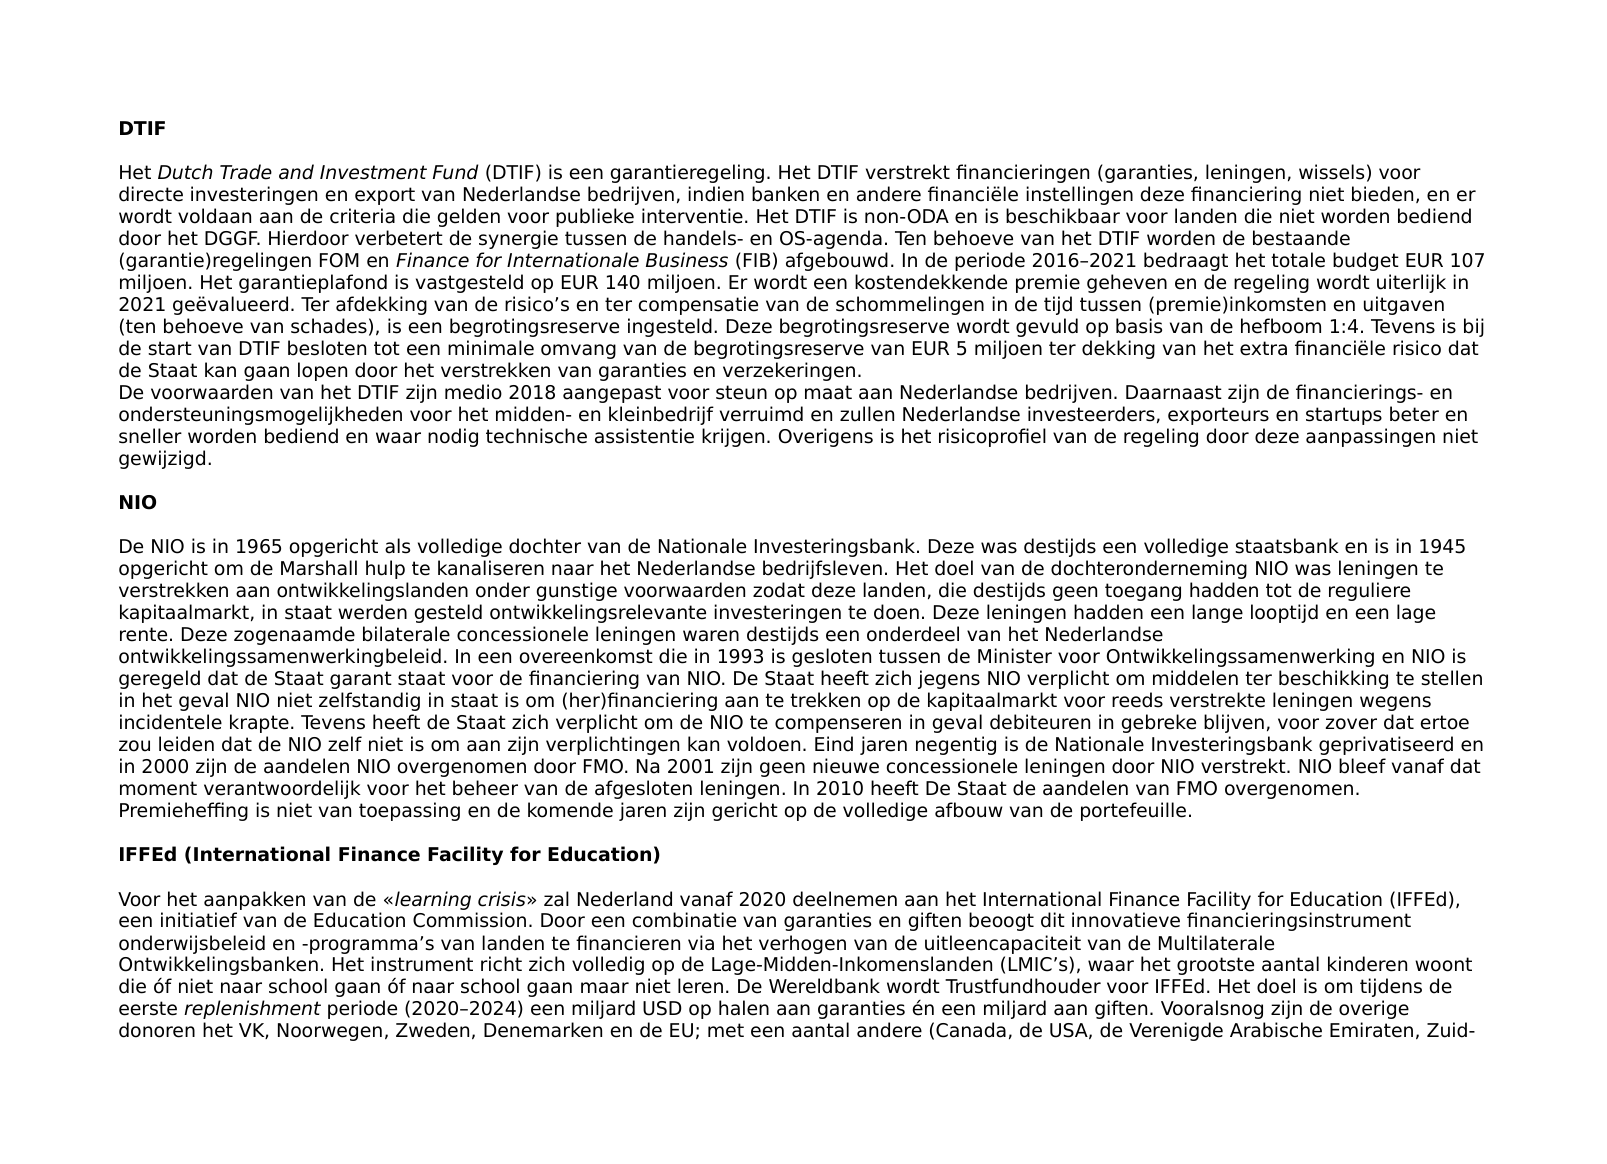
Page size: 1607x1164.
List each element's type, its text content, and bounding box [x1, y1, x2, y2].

subtitle IFFEd (International Finance Facility for Education) [118, 844, 1488, 866]
text Het Dutch Trade and Investment Fund (DTIF) is een garantieregeling. Het DTIF verstrekt financieringen (garanties, leningen, wissels) voor directe investeringen en export van Nederlandse bedrijven, indien banken en andere financiële instellingen deze financiering niet bieden, en er wordt voldaan aan de criteria die gelden voor publieke interventie. Het DTIF is non-ODA en is beschikbaar voor landen die niet worden bediend door het DGGF. Hierdoor verbetert de synergie tussen de handels- en OS-agenda. Ten behoeve van het DTIF worden de bestaande (garantie)regelingen FOM en Finance for Internationale Business (FIB) afgebouwd. In de periode 2016–2021 bedraagt het totale budget EUR 107 miljoen. Het garantieplafond is vastgesteld op EUR 140 miljoen. Er wordt een kostendekkende premie geheven en de regeling wordt uiterlijk in 2021 geëvalueerd. Ter afdekking van de risico’s en ter compensatie van de schommelingen in de tijd tussen (premie)inkomsten en uitgaven (ten behoeve van schades), is een begrotingsreserve ingesteld. Deze begrotingsreserve wordt gevuld op basis van de hefboom 1:4. Tevens is bij de start van DTIF besloten tot een minimale omvang van de begrotingsreserve van EUR 5 miljoen ter dekking van het extra financiële risico dat de Staat kan gaan lopen door het verstrekken van garanties en verzekeringen. [118, 162, 1488, 382]
subtitle NIO [118, 492, 1488, 514]
subtitle DTIF [118, 118, 1488, 140]
text De NIO is in 1965 opgericht als volledige dochter van de Nationale Investeringsbank. Deze was destijds een volledige staatsbank en is in 1945 opgericht om de Marshall hulp te kanaliseren naar het Nederlandse bedrijfsleven. Het doel van de dochteronderneming NIO was leningen te verstrekken aan ontwikkelingslanden onder gunstige voorwaarden zodat deze landen, die destijds geen toegang hadden tot de reguliere kapitaalmarkt, in staat werden gesteld ontwikkelingsrelevante investeringen te doen. Deze leningen hadden een lange looptijd en een lage rente. Deze zogenaamde bilaterale concessionele leningen waren destijds een onderdeel van het Nederlandse ontwikkelingssamenwerkingbeleid. In een overeenkomst die in 1993 is gesloten tussen de Minister voor Ontwikkelingssamenwerking en NIO is geregeld dat de Staat garant staat voor de financiering van NIO. De Staat heeft zich jegens NIO verplicht om middelen ter beschikking te stellen in het geval NIO niet zelfstandig in staat is om (her)financiering aan te trekken op de kapitaalmarkt voor reeds verstrekte leningen wegens incidentele krapte. Tevens heeft de Staat zich verplicht om de NIO te compenseren in geval debiteuren in gebreke blijven, voor zover dat ertoe zou leiden dat de NIO zelf niet is om aan zijn verplichtingen kan voldoen. Eind jaren negentig is de Nationale Investeringsbank geprivatiseerd en in 2000 zijn de aandelen NIO overgenomen door FMO. Na 2001 zijn geen nieuwe concessionele leningen door NIO verstrekt. NIO bleef vanaf dat moment verantwoordelijk voor het beheer van de afgesloten leningen. In 2010 heeft De Staat de aandelen van FMO overgenomen. Premieheffing is niet van toepassing en de komende jaren zijn gericht op de volledige afbouw van de portefeuille. [118, 536, 1488, 822]
text Voor het aanpakken van de «learning crisis» zal Nederland vanaf 2020 deelnemen aan het International Finance Facility for Education (IFFEd), een initiatief van de Education Commission. Door een combinatie van garanties en giften beoogt dit innovatieve financieringsinstrument onderwijsbeleid en -programma’s van landen te financieren via het verhogen van de uitleencapaciteit van de Multilaterale Ontwikkelingsbanken. Het instrument richt zich volledig op de Lage-Midden-Inkomenslanden (LMIC’s), waar het grootste aantal kinderen woont die óf niet naar school gaan óf naar school gaan maar niet leren. De Wereldbank wordt Trustfundhouder voor IFFEd. Het doel is om tijdens de eerste replenishment periode (2020–2024) een miljard USD op halen aan garanties én een miljard aan giften. Vooralsnog zijn de overige donoren het VK, Noorwegen, Zweden, Denemarken en de EU; met een aantal andere (Canada, de USA, de Verenigde Arabische Emiraten, Zuid- [118, 888, 1488, 1042]
text De voorwaarden van het DTIF zijn medio 2018 aangepast voor steun op maat aan Nederlandse bedrijven. Daarnaast zijn de financierings- en ondersteuningsmogelijkheden voor het midden- en kleinbedrijf verruimd en zullen Nederlandse investeerders, exporteurs en startups beter en sneller worden bediend en waar nodig technische assistentie krijgen. Overigens is het risicoprofiel van de regeling door deze aanpassingen niet gewijzigd. [118, 382, 1488, 470]
